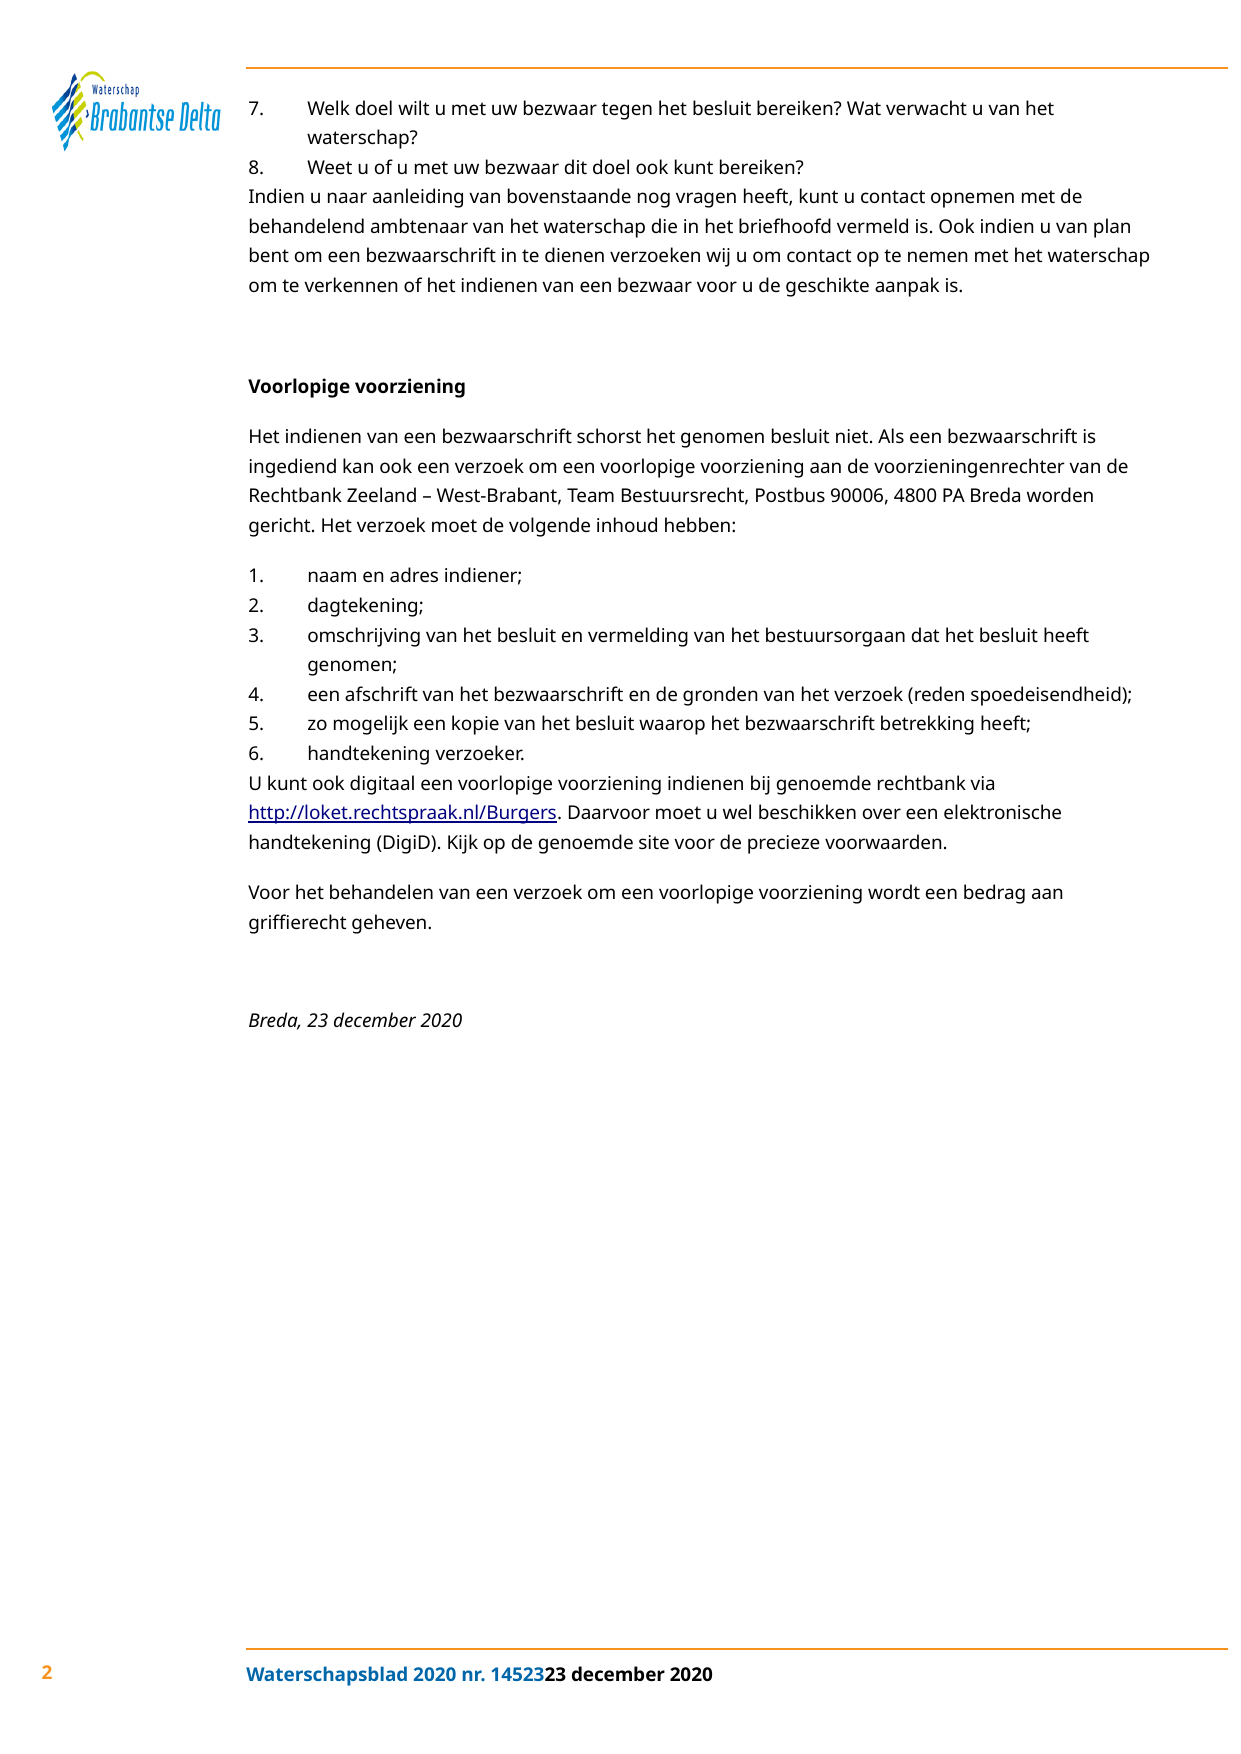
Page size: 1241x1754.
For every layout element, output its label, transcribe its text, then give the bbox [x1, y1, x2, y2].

list Weet u of u met uw bezwaar dit doel ook kunt bereiken? [248, 154, 1152, 180]
list zo mogelijk een kopie van het besluit waarop het bezwaarschrift betrekking heeft; [248, 711, 1152, 736]
list naam en adres indiener; [248, 563, 1152, 588]
text Voorlopige voorziening [248, 373, 1152, 399]
text Voor het behandelen van een verzoek om een voorlopige voorziening wordt een bedrag aan griffierecht geheven. [248, 879, 1152, 935]
list dagtekening; [248, 592, 1152, 618]
text Het indienen van een bezwaarschrift schorst het genomen besluit niet. Als een bezwaarschrift is ingediend kan ook een verzoek om een voorlopige voorziening aan de voorzieningenrechter van de Rechtbank Zeeland – West-Brabant, Team Bestuursrecht, Postbus 90006, 4800 PA Breda worden gericht. Het verzoek moet de volgende inhoud hebben: [248, 423, 1152, 538]
list een afschrift van het bezwaarschrift en de gronden van het verzoek (reden spoedeisendheid); [248, 681, 1152, 707]
text Breda, 23 december 2020 [248, 1007, 1152, 1033]
list handtekening verzoeker. [248, 740, 1152, 766]
list Welk doel wilt u met uw bezwaar tegen het besluit bereiken? Wat verwacht u van het waterschap? [248, 95, 1152, 150]
text U kunt ook digitaal een voorlopige voorziening indienen bij genoemde rechtbank via http://loket.rechtspraak.nl/Burgers. Daarvoor moet u wel beschikken over een elektronische handtekening (DigiD). Kijk op de genoemde site voor de precieze voorwaarden. [248, 770, 1152, 855]
text Indien u naar aanleiding van bovenstaande nog vragen heeft, kunt u contact opnemen met de behandelend ambtenaar van het waterschap die in het briefhoofd vermeld is. Ook indien u van plan bent om een bezwaarschrift in te dienen verzoeken wij u om contact op te nemen met het waterschap om te verkennen of het indienen van een bezwaar voor u de geschikte aanpak is. [248, 183, 1152, 298]
picture [41, 47, 231, 172]
list omschrijving van het besluit en vermelding van het bestuursorgaan dat het besluit heeft genomen; [248, 622, 1152, 677]
